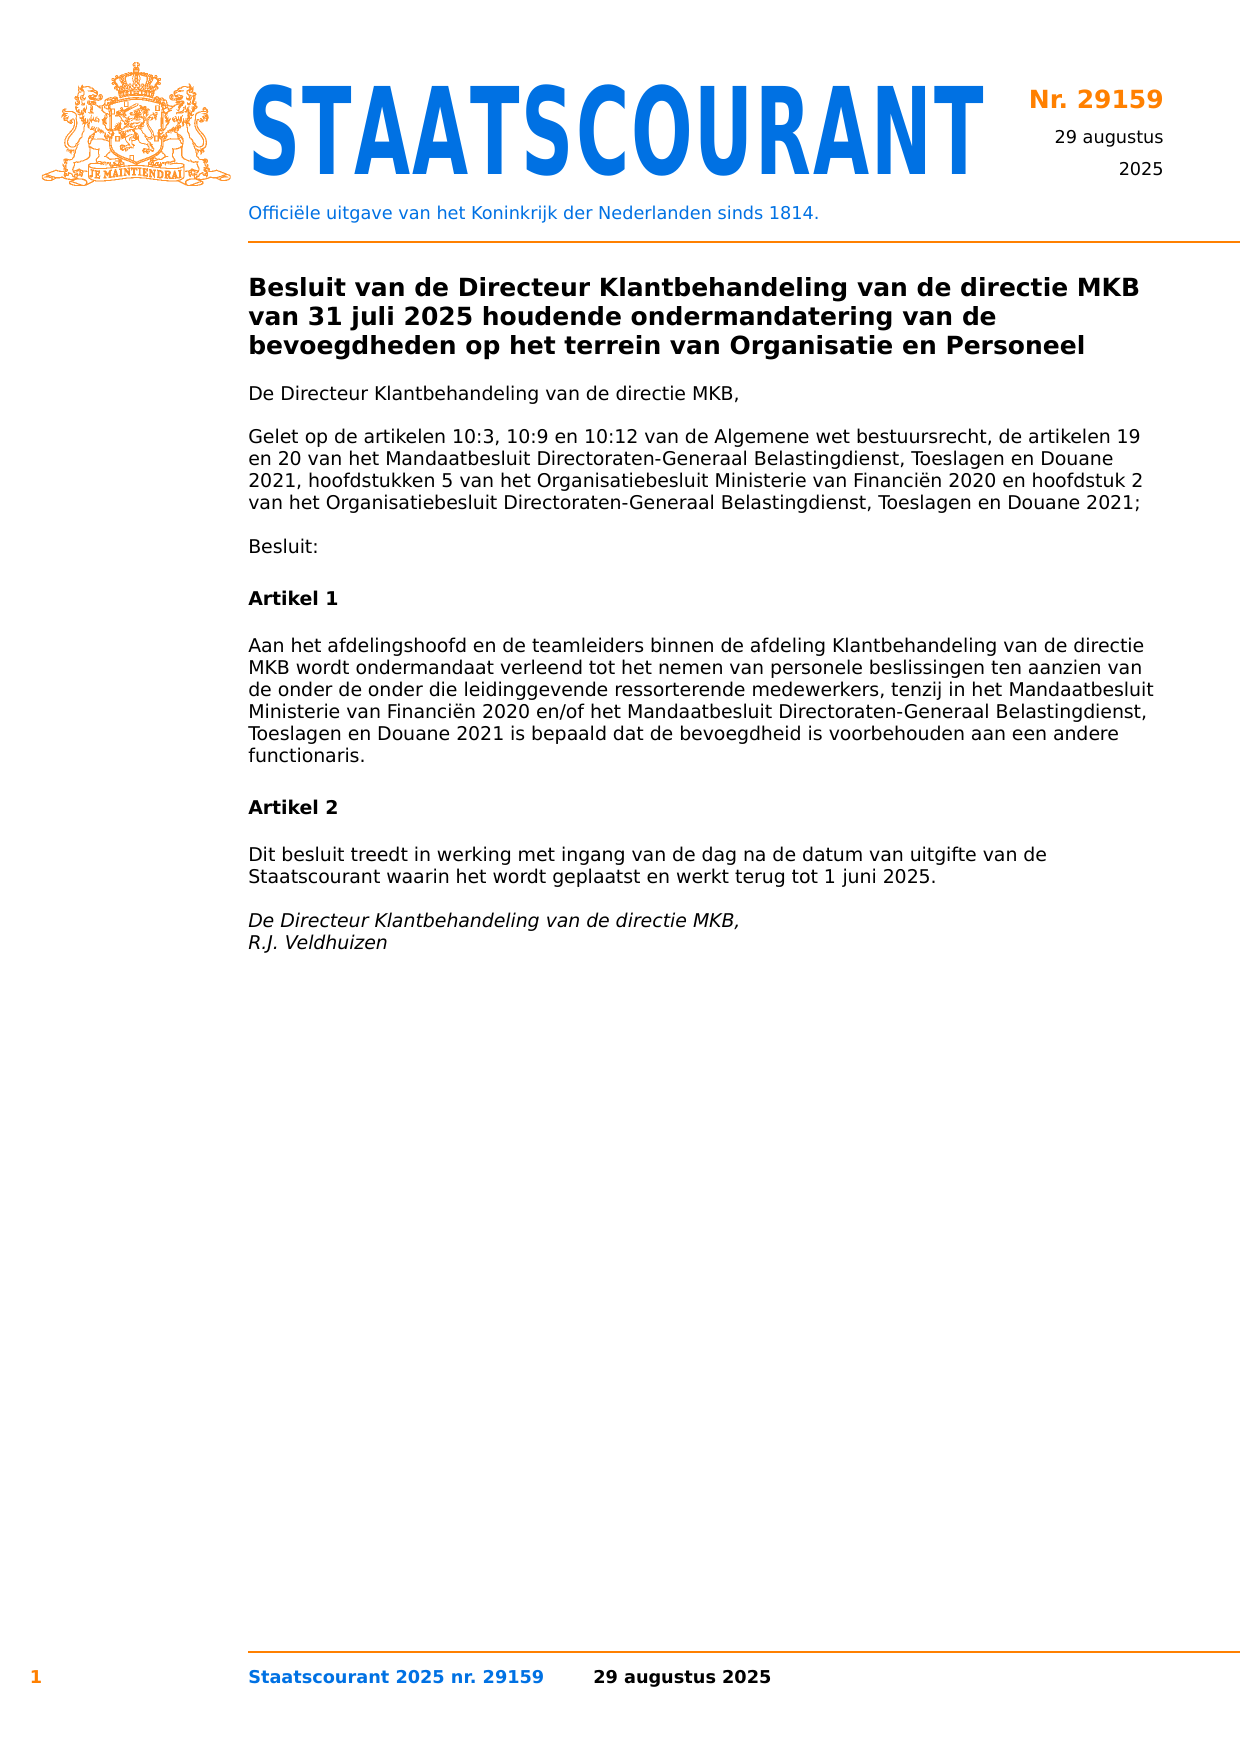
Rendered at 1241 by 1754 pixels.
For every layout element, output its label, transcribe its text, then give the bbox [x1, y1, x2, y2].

picture [41, 62, 231, 186]
table_cell 2025 [998, 153, 1240, 203]
table_header Nr. 29159 [998, 62, 1240, 121]
subtitle Artikel 2 [248, 797, 1163, 819]
text Aan het afdelingshoofd en de teamleiders binnen de afdeling Klantbehandeling van de directie MKB wordt ondermandaat verleend tot het nemen van personele beslissingen ten aanzien van de onder de onder die leidinggevende ressorterende medewerkers, tenzij in het Mandaatbesluit Ministerie van Financiën 2020 en/of het Mandaatbesluit Directoraten-Generaal Belastingdienst, Toeslagen en Douane 2021 is bepaald dat de bevoegdheid is voorbehouden aan een andere functionaris. [248, 635, 1163, 767]
text De Directeur Klantbehandeling van de directie MKB, [248, 382, 1163, 404]
text De Directeur Klantbehandeling van de directie MKB, R.J. Veldhuizen [248, 910, 1163, 954]
table_cell Officiële uitgave van het Koninkrijk der Nederlanden sinds 1814. [248, 203, 1240, 241]
subtitle Artikel 1 [248, 588, 1163, 610]
table_header [25, 62, 248, 241]
text Dit besluit treedt in werking met ingang van de dag na de datum van uitgifte van de Staatscourant waarin het wordt geplaatst en werkt terug tot 1 juni 2025. [248, 844, 1163, 888]
table_header STAATSCOURANT [248, 62, 998, 203]
table_cell 29 augustus [998, 121, 1240, 153]
text Gelet op de artikelen 10:3, 10:9 en 10:12 van de Algemene wet bestuursrecht, de artikelen 19 en 20 van het Mandaatbesluit Directoraten-Generaal Belastingdienst, Toeslagen en Douane 2021, hoofdstukken 5 van het Organisatiebesluit Ministerie van Financiën 2020 en hoofdstuk 2 van het Organisatiebesluit Directoraten-Generaal Belastingdienst, Toeslagen en Douane 2021; [248, 426, 1163, 514]
text Besluit: [248, 536, 1163, 558]
subtitle Besluit van de Directeur Klantbehandeling van de directie MKB van 31 juli 2025 houdende ondermandatering van de bevoegdheden op het terrein van Organisatie en Personeel [248, 273, 1163, 361]
